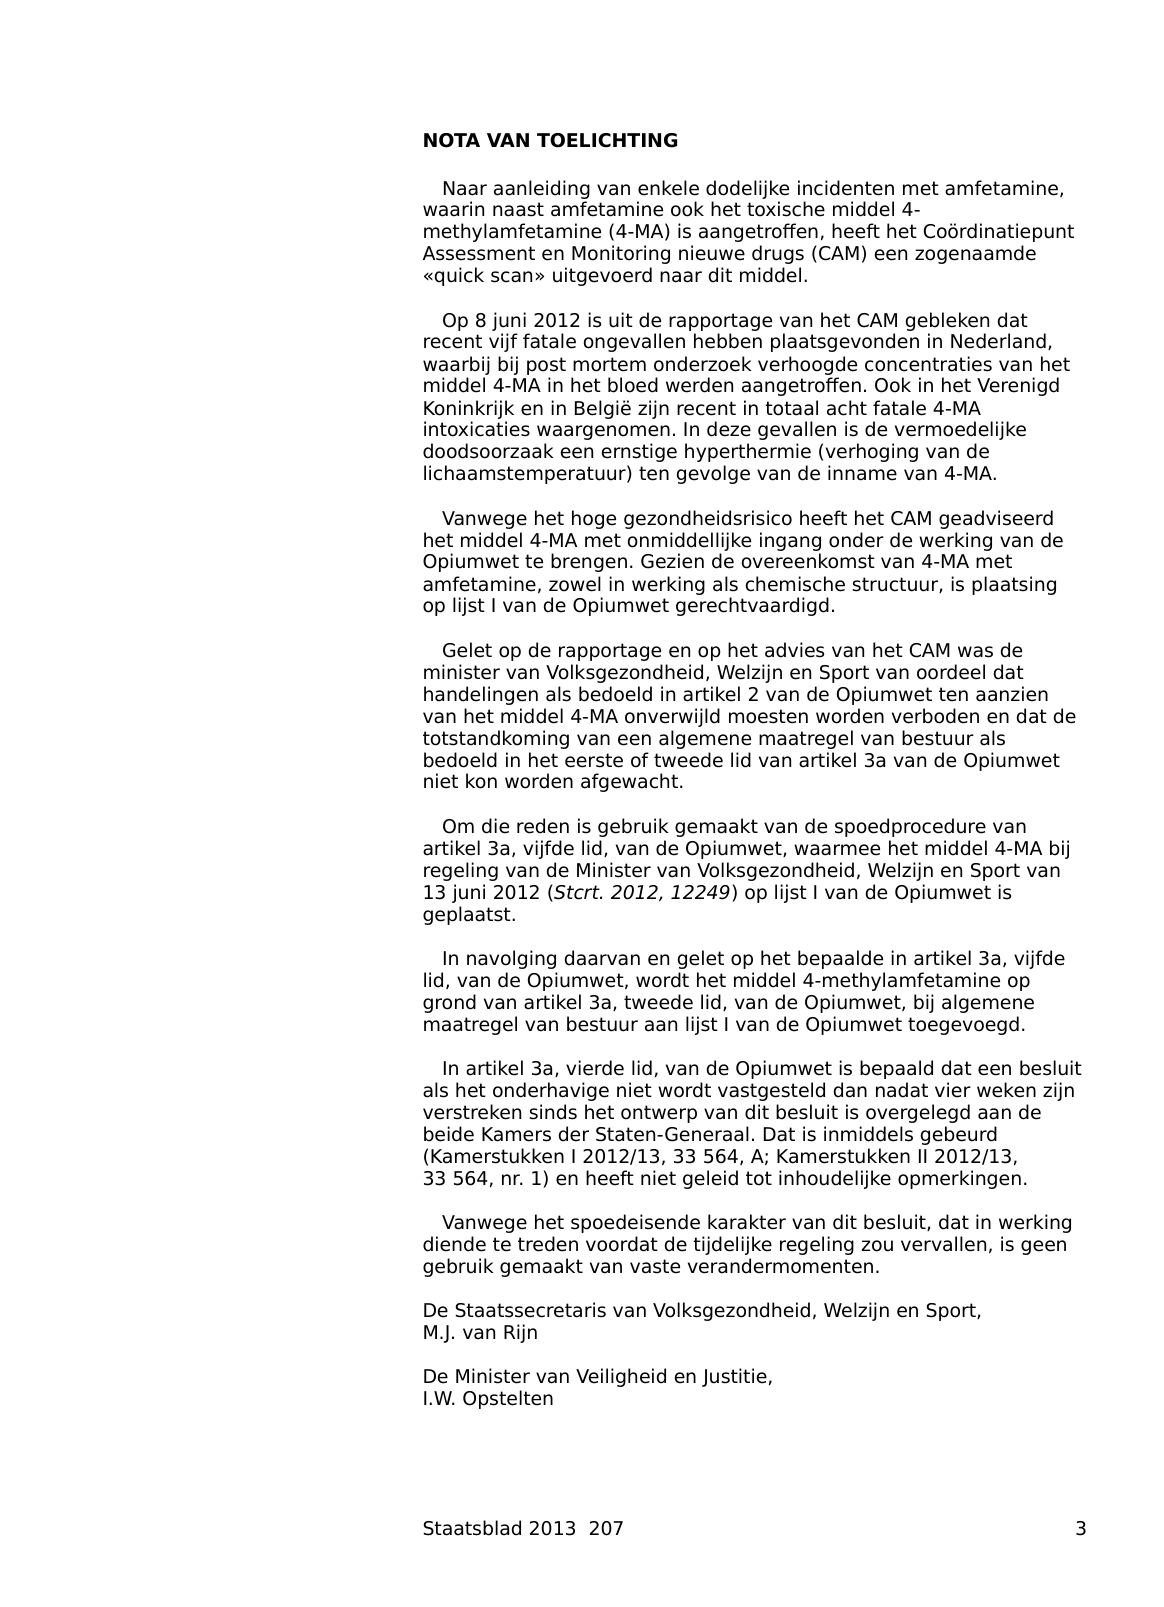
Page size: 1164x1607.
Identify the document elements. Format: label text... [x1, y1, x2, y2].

text Vanwege het hoge gezondheidsrisico heeft het CAM geadviseerd het middel 4-MA met onmiddellijke ingang onder de werking van de Opiumwet te brengen. Gezien de overeenkomst van 4-MA met amfetamine, zowel in werking als chemische structuur, is plaatsing op lijst I van de Opiumwet gerechtvaardigd. [422, 507, 1087, 617]
text Om die reden is gebruik gemaakt van de spoedprocedure van artikel 3a, vijfde lid, van de Opiumwet, waarmee het middel 4-MA bij regeling van de Minister van Volksgezondheid, Welzijn en Sport van 13 juni 2012 (Stcrt. 2012, 12249) op lijst I van de Opiumwet is geplaatst. [422, 816, 1087, 926]
text Vanwege het spoedeisende karakter van dit besluit, dat in werking diende te treden voordat de tijdelijke regeling zou vervallen, is geen gebruik gemaakt van vaste verandermomenten. [422, 1212, 1087, 1278]
text Naar aanleiding van enkele dodelijke incidenten met amfetamine, waarin naast amfetamine ook het toxische middel 4-methylamfetamine (4-MA) is aangetroffen, heeft het Coördinatiepunt Assessment en Monitoring nieuwe drugs (CAM) een zogenaamde «quick scan» uitgevoerd naar dit middel. [422, 177, 1087, 287]
text De Minister van Veiligheid en Justitie, I.W. Opstelten [422, 1366, 1087, 1410]
text De Staatssecretaris van Volksgezondheid, Welzijn en Sport, M.J. van Rijn [422, 1300, 1087, 1344]
text In artikel 3a, vierde lid, van de Opiumwet is bepaald dat een besluit als het onderhavige niet wordt vastgesteld dan nadat vier weken zijn verstreken sinds het ontwerp van dit besluit is overgelegd aan de beide Kamers der Staten-Generaal. Dat is inmiddels gebeurd (Kamerstukken I 2012/13, 33 564, A; Kamerstukken II 2012/13, 33 564, nr. 1) en heeft niet geleid tot inhoudelijke opmerkingen. [422, 1058, 1087, 1190]
text Gelet op de rapportage en op het advies van het CAM was de minister van Volksgezondheid, Welzijn en Sport van oordeel dat handelingen als bedoeld in artikel 2 van de Opiumwet ten aanzien van het middel 4-MA onverwijld moesten worden verboden en dat de totstandkoming van een algemene maatregel van bestuur als bedoeld in het eerste of tweede lid van artikel 3a van de Opiumwet niet kon worden afgewacht. [422, 639, 1087, 793]
subtitle NOTA VAN TOELICHTING [422, 130, 1087, 152]
text Op 8 juni 2012 is uit de rapportage van het CAM gebleken dat recent vijf fatale ongevallen hebben plaatsgevonden in Nederland, waarbij bij post mortem onderzoek verhoogde concentraties van het middel 4-MA in het bloed werden aangetroffen. Ook in het Verenigd Koninkrijk en in België zijn recent in totaal acht fatale 4-MA intoxicaties waargenomen. In deze gevallen is de vermoedelijke doodsoorzaak een ernstige hyperthermie (verhoging van de lichaamstemperatuur) ten gevolge van de inname van 4-MA. [422, 309, 1087, 485]
text In navolging daarvan en gelet op het bepaalde in artikel 3a, vijfde lid, van de Opiumwet, wordt het middel 4-methylamfetamine op grond van artikel 3a, tweede lid, van de Opiumwet, bij algemene maatregel van bestuur aan lijst I van de Opiumwet toegevoegd. [422, 948, 1087, 1036]
